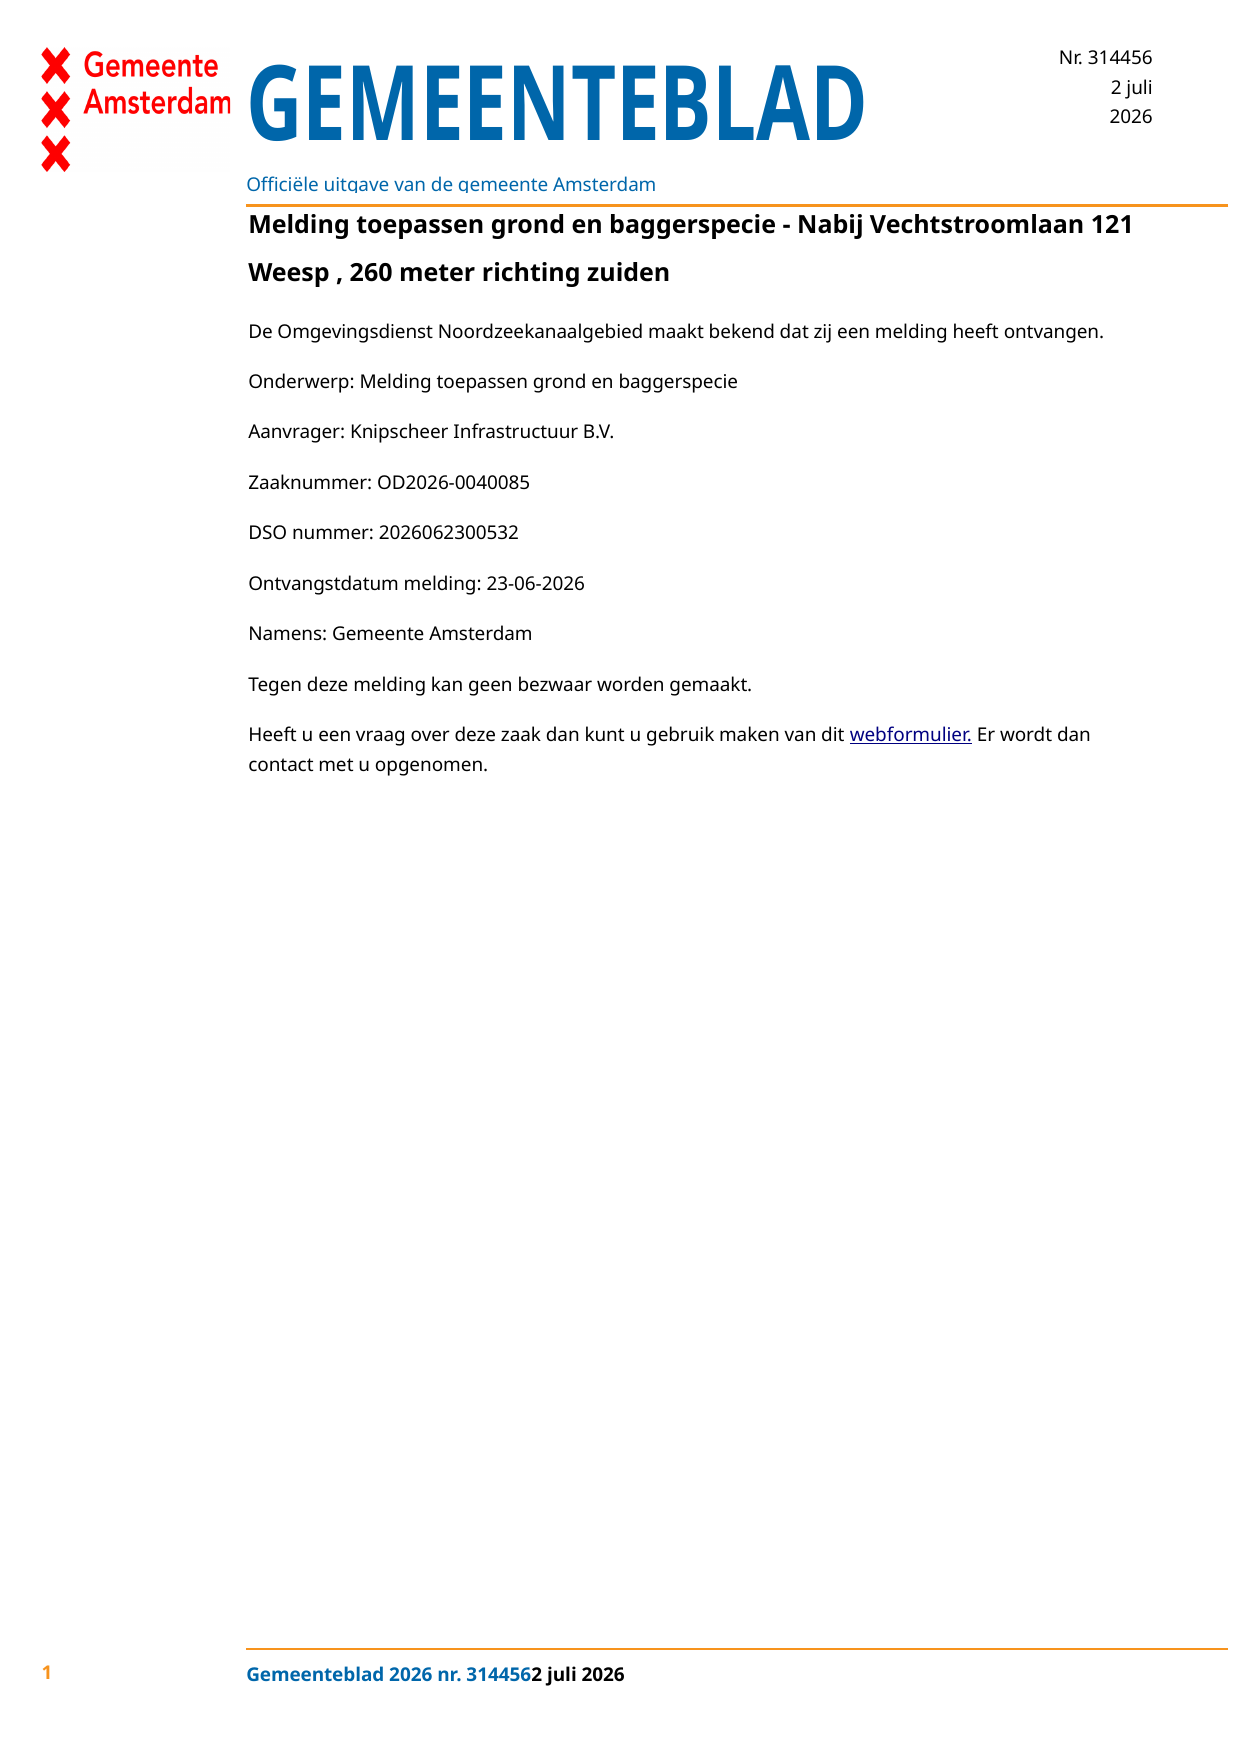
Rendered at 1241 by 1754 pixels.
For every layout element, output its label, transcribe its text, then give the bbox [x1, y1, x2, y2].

text Melding toepassen grond en baggerspecie - Nabij Vechtstroomlaan 121 Weesp , 260 meter richting zuiden [248, 207, 1152, 288]
text Onderwerp: Melding toepassen grond en baggerspecie [248, 368, 1152, 394]
text Ontvangstdatum melding: 23-06-2026 [248, 570, 1152, 596]
text De Omgevingsdienst Noordzeekanaalgebied maakt bekend dat zij een melding heeft ontvangen. [248, 318, 1152, 344]
picture [41, 47, 231, 172]
text Zaaknummer: OD2026-0040085 [248, 469, 1152, 495]
text DSO nummer: 2026062300532 [248, 519, 1152, 545]
text Tegen deze melding kan geen bezwaar worden gemaakt. [248, 671, 1152, 697]
text Heeft u een vraag over deze zaak dan kunt u gebruik maken van dit webformulier. Er wordt dan contact met u opgenomen. [248, 721, 1152, 777]
text Aanvrager: Knipscheer Infrastructuur B.V. [248, 419, 1152, 444]
text Namens: Gemeente Amsterdam [248, 620, 1152, 646]
